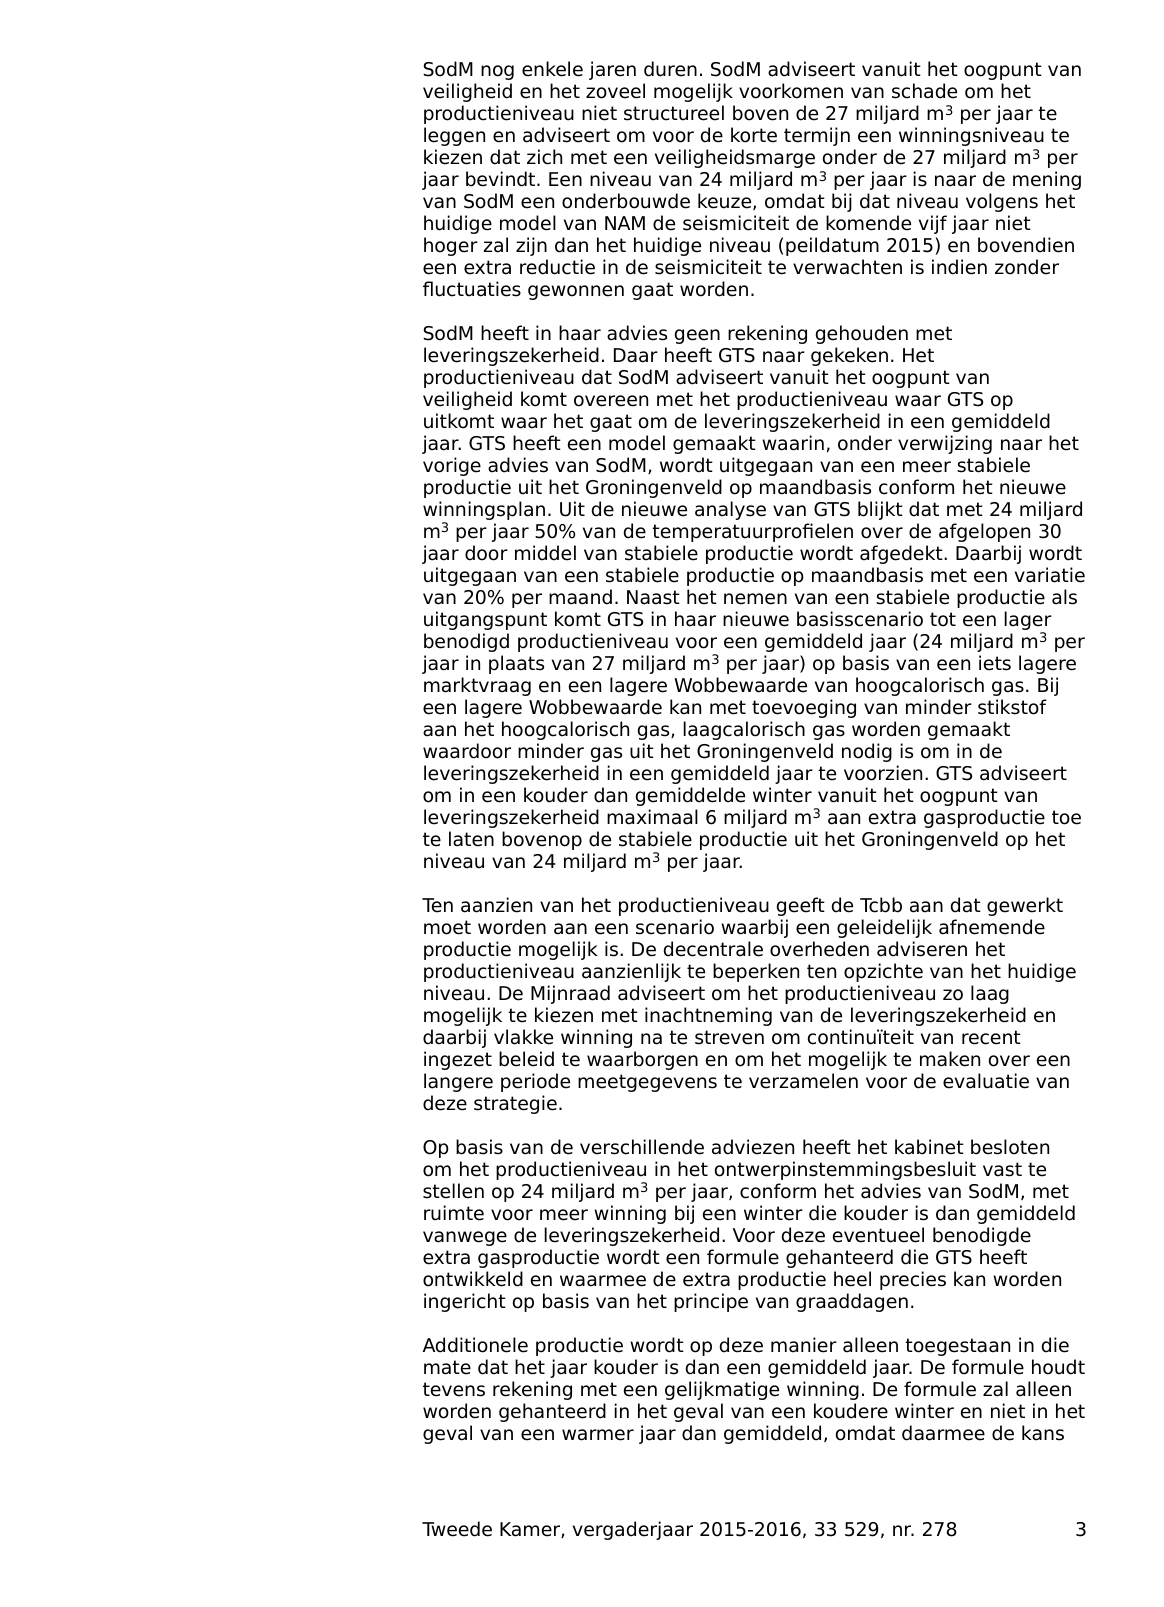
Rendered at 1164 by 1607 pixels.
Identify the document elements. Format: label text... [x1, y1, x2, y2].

text Ten aanzien van het productieniveau geeft de Tcbb aan dat gewerkt moet worden aan een scenario waarbij een geleidelijk afnemende productie mogelijk is. De decentrale overheden adviseren het productieniveau aanzienlijk te beperken ten opzichte van het huidige niveau. De Mijnraad adviseert om het productieniveau zo laag mogelijk te kiezen met inachtneming van de leveringszekerheid en daarbij vlakke winning na te streven om continuïteit van recent ingezet beleid te waarborgen en om het mogelijk te maken over een langere periode meetgegevens te verzamelen voor de evaluatie van deze strategie. [422, 895, 1087, 1114]
text SodM heeft in haar advies geen rekening gehouden met leveringszekerheid. Daar heeft GTS naar gekeken. Het productieniveau dat SodM adviseert vanuit het oogpunt van veiligheid komt overeen met het productieniveau waar GTS op uitkomt waar het gaat om de leveringszekerheid in een gemiddeld jaar. GTS heeft een model gemaakt waarin, onder verwijzing naar het vorige advies van SodM, wordt uitgegaan van een meer stabiele productie uit het Groningenveld op maandbasis conform het nieuwe winningsplan. Uit de nieuwe analyse van GTS blijkt dat met 24 miljard m3 per jaar 50% van de temperatuurprofielen over de afgelopen 30 jaar door middel van stabiele productie wordt afgedekt. Daarbij wordt uitgegaan van een stabiele productie op maandbasis met een variatie van 20% per maand. Naast het nemen van een stabiele productie als uitgangspunt komt GTS in haar nieuwe basisscenario tot een lager benodigd productieniveau voor een gemiddeld jaar (24 miljard m3 per jaar in plaats van 27 miljard m3 per jaar) op basis van een iets lagere marktvraag en een lagere Wobbewaarde van hoogcalorisch gas. Bij een lagere Wobbewaarde kan met toevoeging van minder stikstof aan het hoogcalorisch gas, laagcalorisch gas worden gemaakt waardoor minder gas uit het Groningenveld nodig is om in de leveringszekerheid in een gemiddeld jaar te voorzien. GTS adviseert om in een kouder dan gemiddelde winter vanuit het oogpunt van leveringszekerheid maximaal 6 miljard m3 aan extra gasproductie toe te laten bovenop de stabiele productie uit het Groningenveld op het niveau van 24 miljard m3 per jaar. [422, 323, 1087, 872]
text SodM nog enkele jaren duren. SodM adviseert vanuit het oogpunt van veiligheid en het zoveel mogelijk voorkomen van schade om het productieniveau niet structureel boven de 27 miljard m3 per jaar te leggen en adviseert om voor de korte termijn een winningsniveau te kiezen dat zich met een veiligheidsmarge onder de 27 miljard m3 per jaar bevindt. Een niveau van 24 miljard m3 per jaar is naar de mening van SodM een onderbouwde keuze, omdat bij dat niveau volgens het huidige model van NAM de seismiciteit de komende vijf jaar niet hoger zal zijn dan het huidige niveau (peildatum 2015) en bovendien een extra reductie in de seismiciteit te verwachten is indien zonder fluctuaties gewonnen gaat worden. [422, 59, 1087, 301]
text Op basis van de verschillende adviezen heeft het kabinet besloten om het productieniveau in het ontwerpinstemmingsbesluit vast te stellen op 24 miljard m3 per jaar, conform het advies van SodM, met ruimte voor meer winning bij een winter die kouder is dan gemiddeld vanwege de leveringszekerheid. Voor deze eventueel benodigde extra gasproductie wordt een formule gehanteerd die GTS heeft ontwikkeld en waarmee de extra productie heel precies kan worden ingericht op basis van het principe van graaddagen. [422, 1137, 1087, 1312]
text Additionele productie wordt op deze manier alleen toegestaan in die mate dat het jaar kouder is dan een gemiddeld jaar. De formule houdt tevens rekening met een gelijkmatige winning. De formule zal alleen worden gehanteerd in het geval van een koudere winter en niet in het geval van een warmer jaar dan gemiddeld, omdat daarmee de kans [422, 1335, 1087, 1444]
